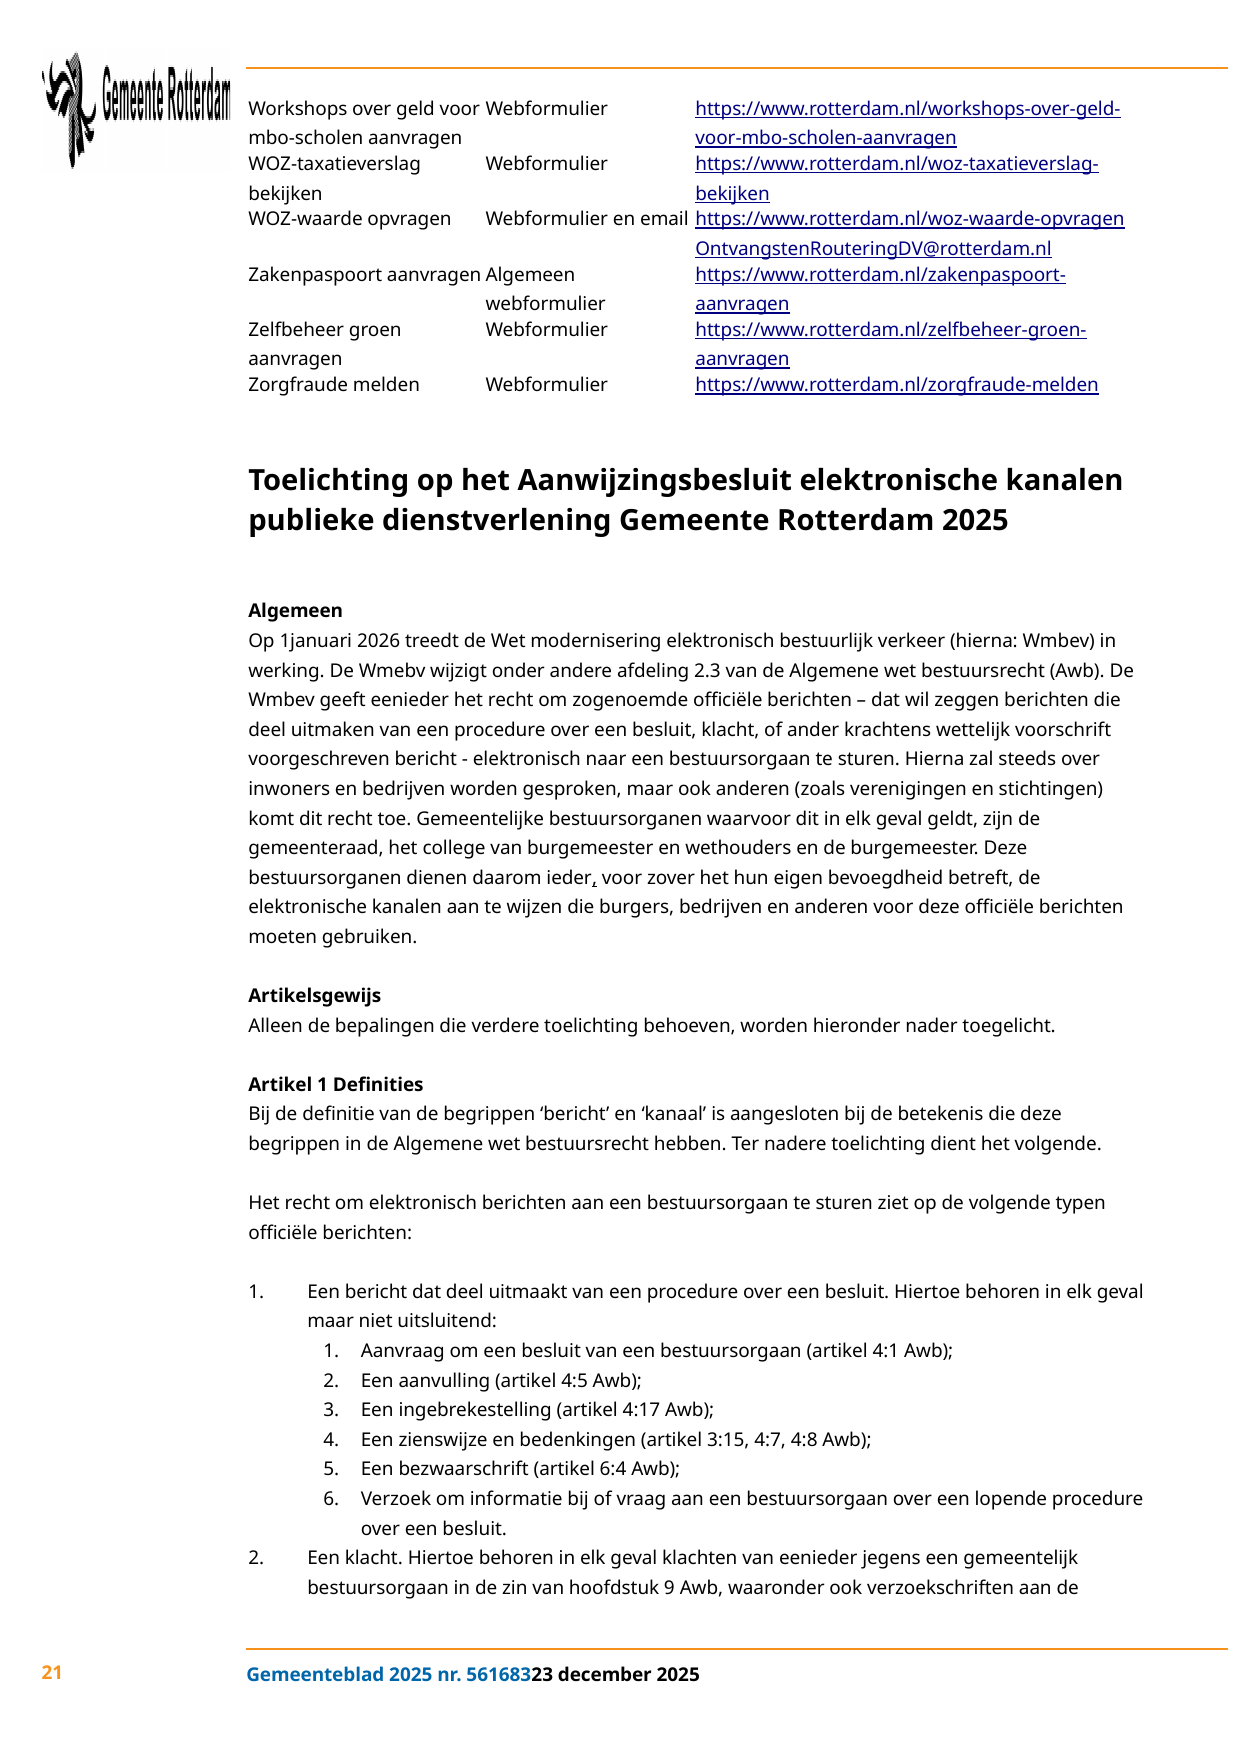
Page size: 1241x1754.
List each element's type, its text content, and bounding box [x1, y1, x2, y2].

table_cell Webformulier [485, 150, 695, 205]
list Verzoek om informatie bij of vraag aan een bestuursorgaan over een lopende procedure over een besluit. [323, 1485, 1152, 1540]
table_cell WOZ-waarde opvragen [248, 205, 485, 261]
list Een aanvulling (artikel 4:5 Awb); [323, 1367, 1152, 1392]
table_cell Webformulier [485, 371, 695, 397]
list Een zienswijze en bedenkingen (artikel 3:15, 4:7, 4:8 Awb); [323, 1426, 1152, 1452]
text Artikel 1 Definities [248, 1071, 1152, 1097]
text Toelichting op het Aanwijzingsbesluit elektronische kanalen publieke dienstverlening Gemeente Rotterdam 2025 [248, 459, 1152, 539]
table_cell https://www.rotterdam.nl/woz-taxatieverslag-bekijken [695, 150, 1152, 205]
text Algemeen [248, 598, 1152, 623]
table_cell Zelfbeheer groen aanvragen [248, 316, 485, 371]
table_cell https://www.rotterdam.nl/zakenpaspoort-aanvragen [695, 261, 1152, 316]
table_cell Algemeen webformulier [485, 261, 695, 316]
list Aanvraag om een besluit van een bestuursorgaan (artikel 4:1 Awb); [323, 1337, 1152, 1363]
table_cell https://www.rotterdam.nl/workshops-over-geld-voor-mbo-scholen-aanvragen [695, 95, 1152, 150]
table_cell Webformulier [485, 95, 695, 150]
picture [41, 47, 231, 172]
list Een klacht. Hiertoe behoren in elk geval klachten van eenieder jegens een gemeentelijk bestuursorgaan in de zin van hoofdstuk 9 Awb, waaronder ook verzoekschriften aan de [248, 1544, 1152, 1599]
table_cell https://www.rotterdam.nl/zorgfraude-melden [695, 371, 1152, 397]
table_cell Webformulier en email [485, 205, 695, 261]
table_cell https://www.rotterdam.nl/zelfbeheer-groen-aanvragen [695, 316, 1152, 371]
text Bij de definitie van de begrippen ‘bericht’ en ‘kanaal’ is aangesloten bij de betekenis die deze begrippen in de Algemene wet bestuursrecht hebben. Ter nadere toelichting dient het volgende. [248, 1101, 1152, 1156]
table_cell https://www.rotterdam.nl/woz-waarde-opvragen OntvangstenRouteringDV@rotterdam.nl [695, 205, 1152, 261]
table_cell Zakenpaspoort aanvragen [248, 261, 485, 316]
text Alleen de bepalingen die verdere toelichting behoeven, worden hieronder nader toegelicht. [248, 1012, 1152, 1037]
table_cell Workshops over geld voor mbo-scholen aanvragen [248, 95, 485, 150]
list Een ingebrekestelling (artikel 4:17 Awb); [323, 1396, 1152, 1422]
text Artikelsgewijs [248, 982, 1152, 1008]
table_cell Zorgfraude melden [248, 371, 485, 397]
list Een bericht dat deel uitmaakt van een procedure over een besluit. Hiertoe behoren in elk geval maar niet uitsluitend: [248, 1278, 1152, 1333]
text Het recht om elektronisch berichten aan een bestuursorgaan te sturen ziet op de volgende typen officiële berichten: [248, 1189, 1152, 1244]
text Op 1januari 2026 treedt de Wet modernisering elektronisch bestuurlijk verkeer (hierna: Wmbev) in werking. De Wmebv wijzigt onder andere afdeling 2.3 van de Algemene wet bestuursrecht (Awb). De Wmbev geeft eenieder het recht om zogenoemde officiële berichten – dat wil zeggen berichten die deel uitmaken van een procedure over een besluit, klacht, of ander krachtens wettelijk voorschrift voorgeschreven bericht - elektronisch naar een bestuursorgaan te sturen. Hierna zal steeds over inwoners en bedrijven worden gesproken, maar ook anderen (zoals verenigingen en stichtingen) komt dit recht toe. Gemeentelijke bestuursorganen waarvoor dit in elk geval geldt, zijn de gemeenteraad, het college van burgemeester en wethouders en de burgemeester. Deze bestuursorganen dienen daarom ieder, voor zover het hun eigen bevoegdheid betreft, de elektronische kanalen aan te wijzen die burgers, bedrijven en anderen voor deze officiële berichten moeten gebruiken. [248, 627, 1152, 949]
table_cell Webformulier [485, 316, 695, 371]
list Een bezwaarschrift (artikel 6:4 Awb); [323, 1456, 1152, 1481]
table_cell WOZ-taxatieverslag bekijken [248, 150, 485, 205]
